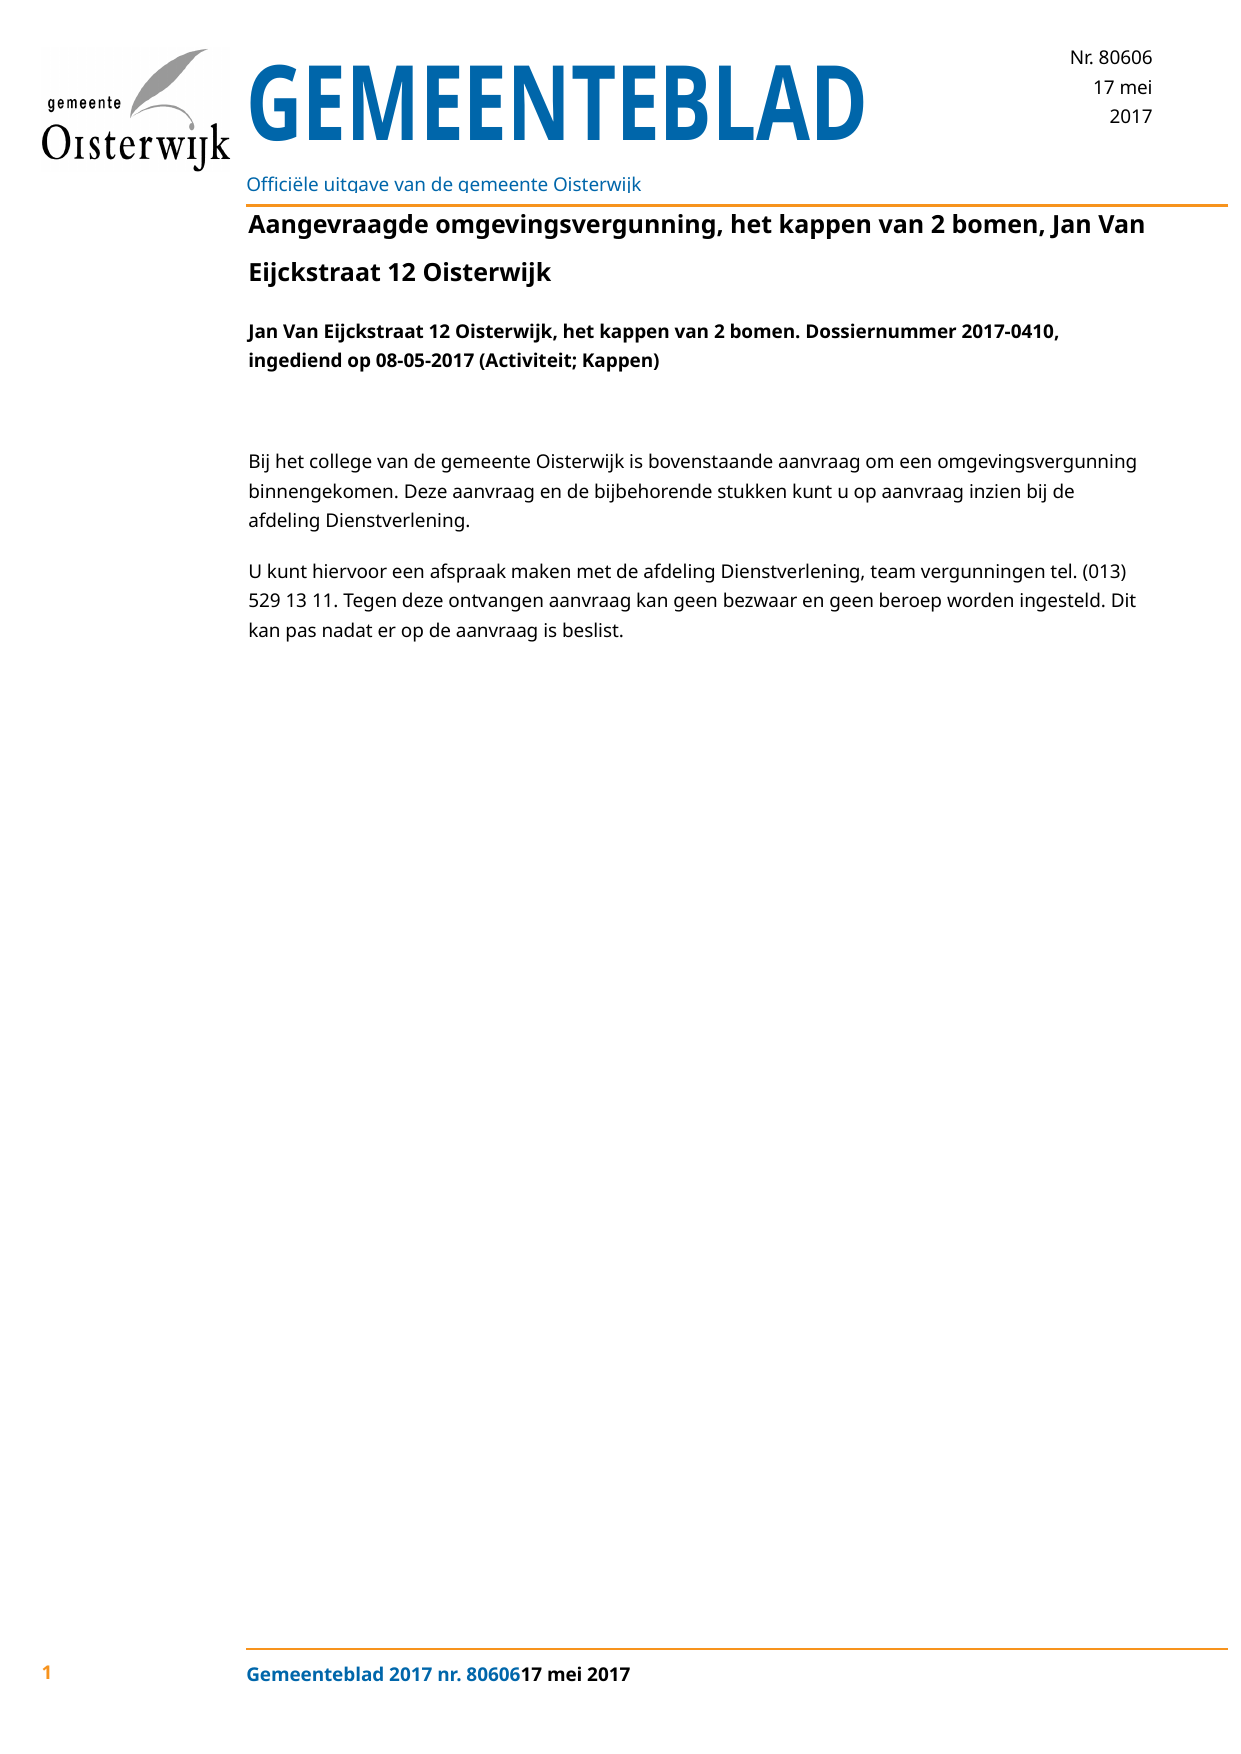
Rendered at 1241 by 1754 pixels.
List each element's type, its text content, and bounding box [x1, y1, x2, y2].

text U kunt hiervoor een afspraak maken met de afdeling Dienstverlening, team vergunningen tel. (013) 529 13 11. Tegen deze ontvangen aanvraag kan geen bezwaar en geen beroep worden ingesteld. Dit kan pas nadat er op de aanvraag is beslist. [248, 558, 1152, 643]
text Bij het college van de gemeente Oisterwijk is bovenstaande aanvraag om een omgevingsvergunning binnengekomen. Deze aanvraag en de bijbehorende stukken kunt u op aanvraag inzien bij de afdeling Dienstverlening. [248, 448, 1152, 533]
text Jan Van Eijckstraat 12 Oisterwijk, het kappen van 2 bomen. Dossiernummer 2017-0410, ingediend op 08-05-2017 (Activiteit; Kappen) [248, 318, 1152, 373]
text Aangevraagde omgevingsvergunning, het kappen van 2 bomen, Jan Van Eijckstraat 12 Oisterwijk [248, 207, 1152, 288]
picture [41, 47, 231, 172]
